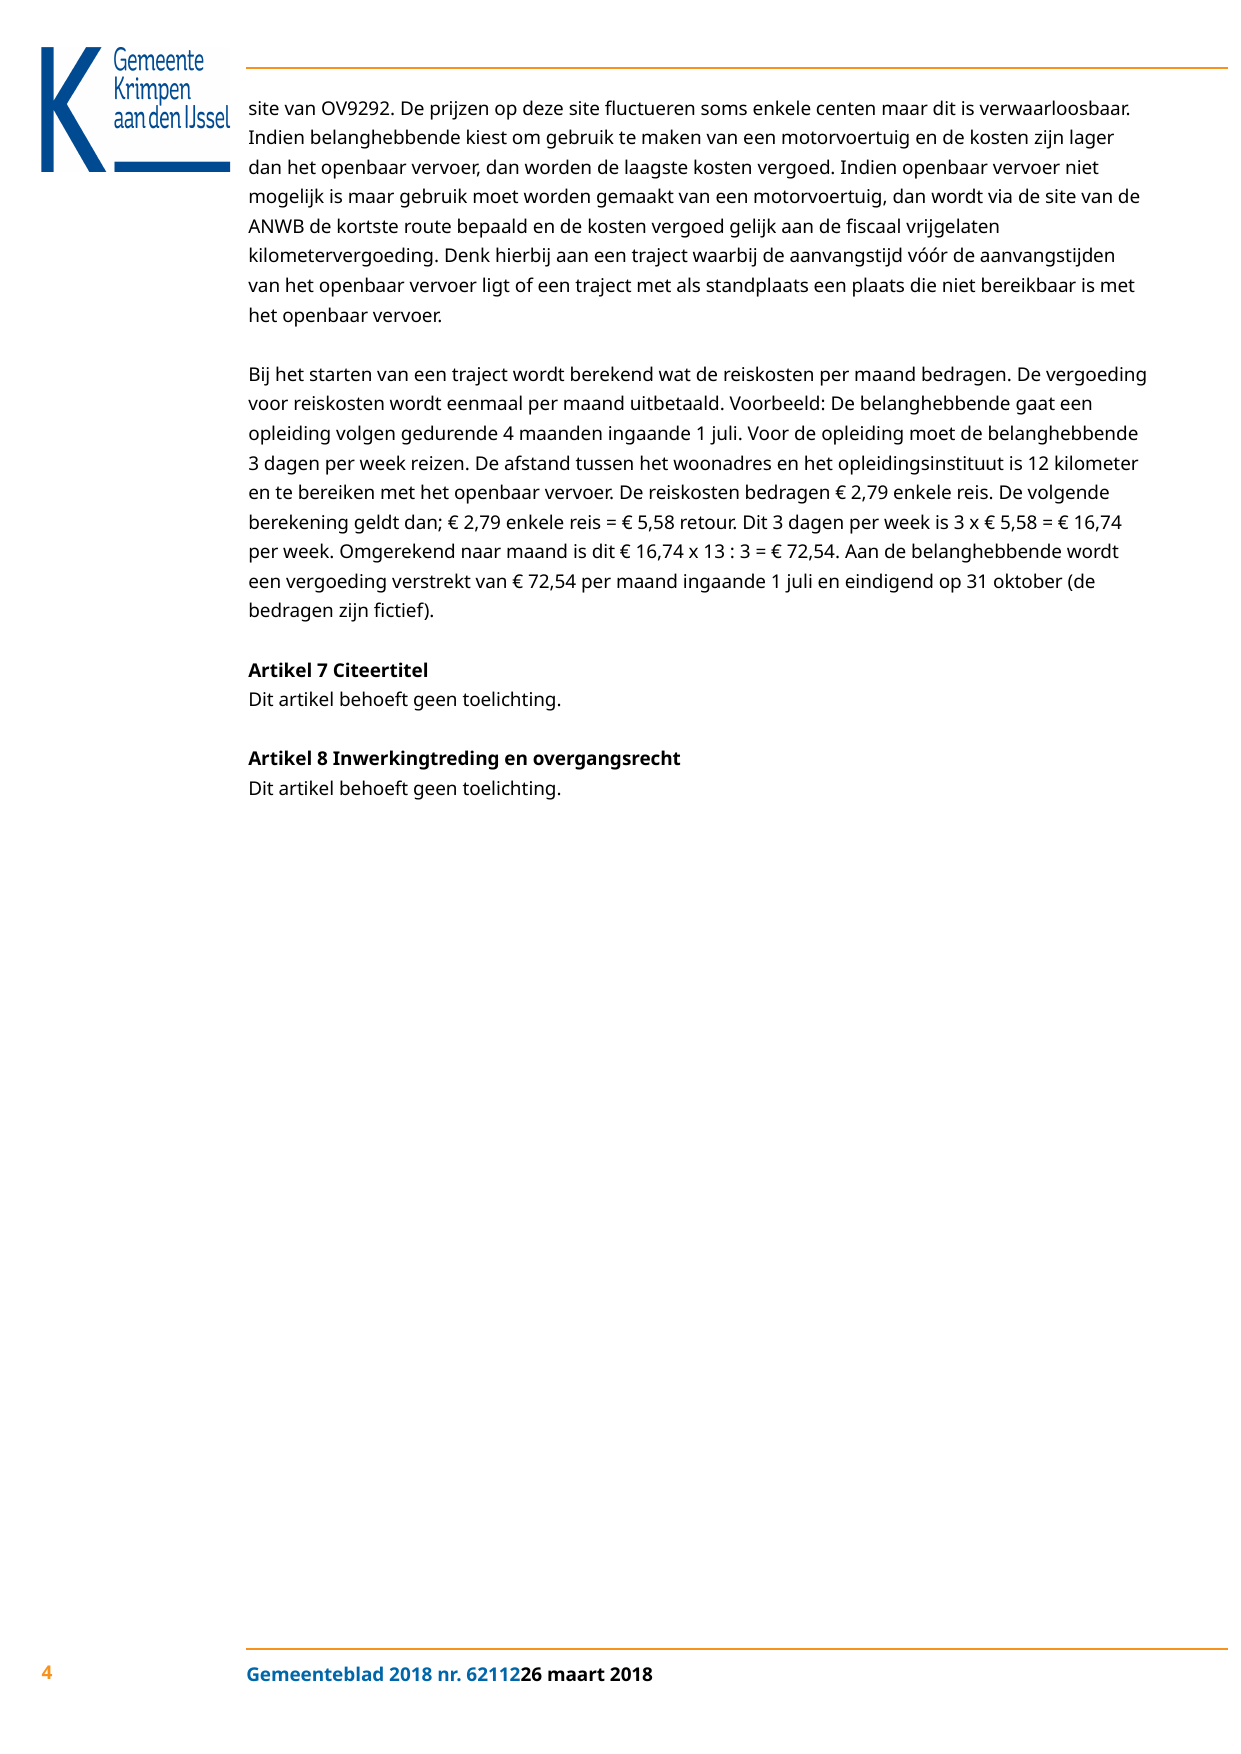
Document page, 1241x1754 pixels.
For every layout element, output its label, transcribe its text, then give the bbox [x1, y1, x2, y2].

text Artikel 8 Inwerkingtreding en overgangsrecht [248, 746, 1152, 771]
picture [41, 47, 231, 172]
text Dit artikel behoeft geen toelichting. [248, 775, 1152, 801]
text Dit artikel behoeft geen toelichting. [248, 686, 1152, 712]
text Artikel 7 Citeertitel [248, 657, 1152, 683]
text site van OV9292. De prijzen op deze site fluctueren soms enkele centen maar dit is verwaarloosbaar. Indien belanghebbende kiest om gebruik te maken van een motorvoertuig en de kosten zijn lager dan het openbaar vervoer, dan worden de laagste kosten vergoed. Indien openbaar vervoer niet mogelijk is maar gebruik moet worden gemaakt van een motorvoertuig, dan wordt via de site van de ANWB de kortste route bepaald en de kosten vergoed gelijk aan de fiscaal vrijgelaten kilometervergoeding. Denk hierbij aan een traject waarbij de aanvangstijd vóór de aanvangstijden van het openbaar vervoer ligt of een traject met als standplaats een plaats die niet bereikbaar is met het openbaar vervoer. [248, 95, 1152, 328]
text Bij het starten van een traject wordt berekend wat de reiskosten per maand bedragen. De vergoeding voor reiskosten wordt eenmaal per maand uitbetaald. Voorbeeld: De belanghebbende gaat een opleiding volgen gedurende 4 maanden ingaande 1 juli. Voor de opleiding moet de belanghebbende 3 dagen per week reizen. De afstand tussen het woonadres en het opleidingsinstituut is 12 kilometer en te bereiken met het openbaar vervoer. De reiskosten bedragen € 2,79 enkele reis. De volgende berekening geldt dan; € 2,79 enkele reis = € 5,58 retour. Dit 3 dagen per week is 3 x € 5,58 = € 16,74 per week. Omgerekend naar maand is dit € 16,74 x 13 : 3 = € 72,54. Aan de belanghebbende wordt een vergoeding verstrekt van € 72,54 per maand ingaande 1 juli en eindigend op 31 oktober (de bedragen zijn fictief). [248, 361, 1152, 623]
